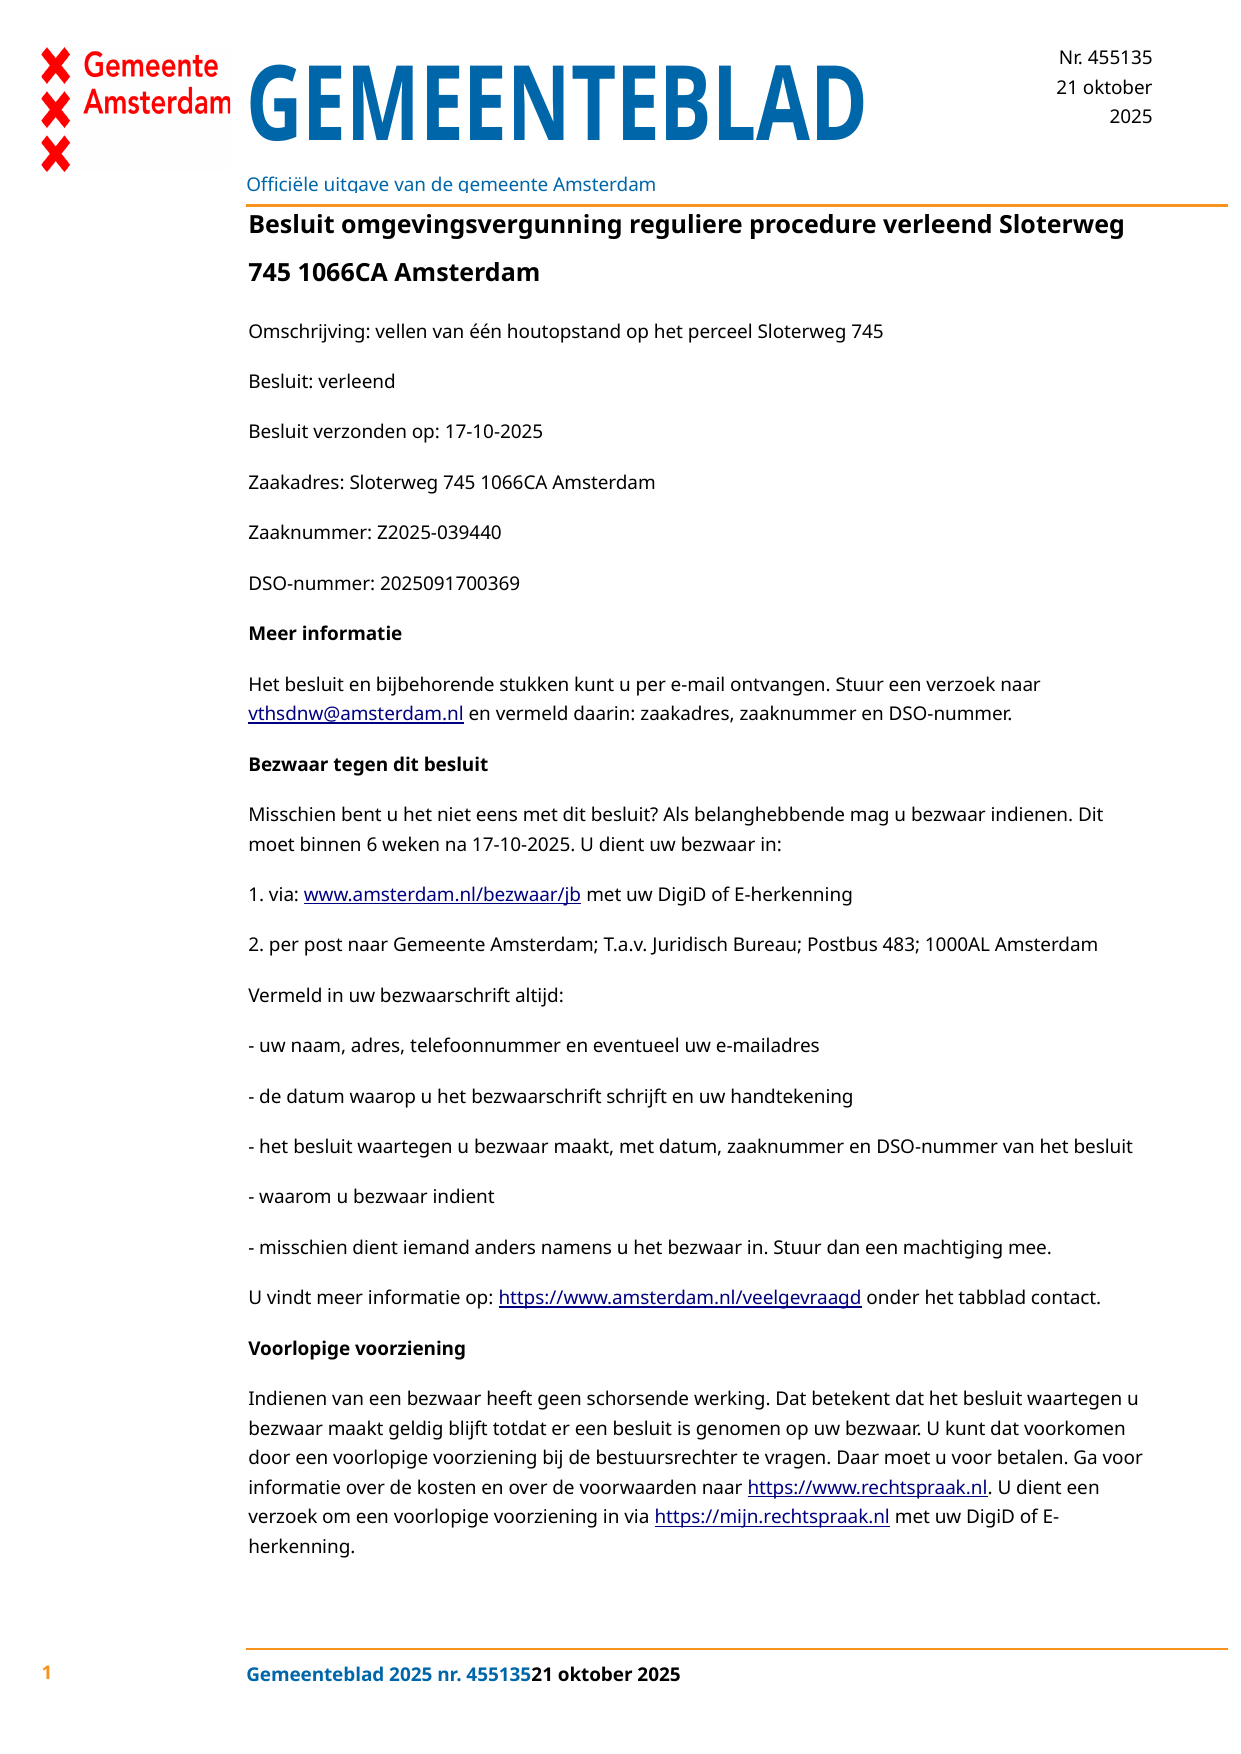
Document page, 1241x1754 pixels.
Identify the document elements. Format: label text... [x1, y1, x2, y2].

text Vermeld in uw bezwaarschrift altijd: [248, 982, 1152, 1008]
text Voorlopige voorziening [248, 1335, 1152, 1361]
text Besluit verzonden op: 17-10-2025 [248, 419, 1152, 444]
text U vindt meer informatie op: https://www.amsterdam.nl/veelgevraagd onder het tabblad contact. [248, 1284, 1152, 1310]
text Zaakadres: Sloterweg 745 1066CA Amsterdam [248, 469, 1152, 495]
text Besluit omgevingsvergunning reguliere procedure verleend Sloterweg 745 1066CA Amsterdam [248, 207, 1152, 288]
text - het besluit waartegen u bezwaar maakt, met datum, zaaknummer en DSO-nummer van het besluit [248, 1133, 1152, 1159]
text 2. per post naar Gemeente Amsterdam; T.a.v. Juridisch Bureau; Postbus 483; 1000AL Amsterdam [248, 932, 1152, 957]
text - misschien dient iemand anders namens u het bezwaar in. Stuur dan een machtiging mee. [248, 1234, 1152, 1260]
text - uw naam, adres, telefoonnummer en eventueel uw e-mailadres [248, 1032, 1152, 1058]
text Bezwaar tegen dit besluit [248, 751, 1152, 777]
text 1. via: www.amsterdam.nl/bezwaar/jb met uw DigiD of E-herkenning [248, 881, 1152, 907]
text Besluit: verleend [248, 368, 1152, 394]
text - de datum waarop u het bezwaarschrift schrijft en uw handtekening [248, 1083, 1152, 1109]
text Zaaknummer: Z2025-039440 [248, 519, 1152, 545]
text - waarom u bezwaar indient [248, 1184, 1152, 1209]
text DSO-nummer: 2025091700369 [248, 570, 1152, 596]
text Omschrijving: vellen van één houtopstand op het perceel Sloterweg 745 [248, 318, 1152, 344]
picture [41, 47, 231, 172]
text Meer informatie [248, 620, 1152, 646]
text Het besluit en bijbehorende stukken kunt u per e-mail ontvangen. Stuur een verzoek naar vthsdnw@amsterdam.nl en vermeld daarin: zaakadres, zaaknummer en DSO-nummer. [248, 671, 1152, 726]
text Misschien bent u het niet eens met dit besluit? Als belanghebbende mag u bezwaar indienen. Dit moet binnen 6 weken na 17-10-2025. U dient uw bezwaar in: [248, 801, 1152, 857]
text Indienen van een bezwaar heeft geen schorsende werking. Dat betekent dat het besluit waartegen u bezwaar maakt geldig blijft totdat er een besluit is genomen op uw bezwaar. U kunt dat voorkomen door een voorlopige voorziening bij de bestuursrechter te vragen. Daar moet u voor betalen. Ga voor informatie over de kosten en over de voorwaarden naar https://www.rechtspraak.nl. U dient een verzoek om een voorlopige voorziening in via https://mijn.rechtspraak.nl met uw DigiD of E-herkenning. [248, 1385, 1152, 1559]
